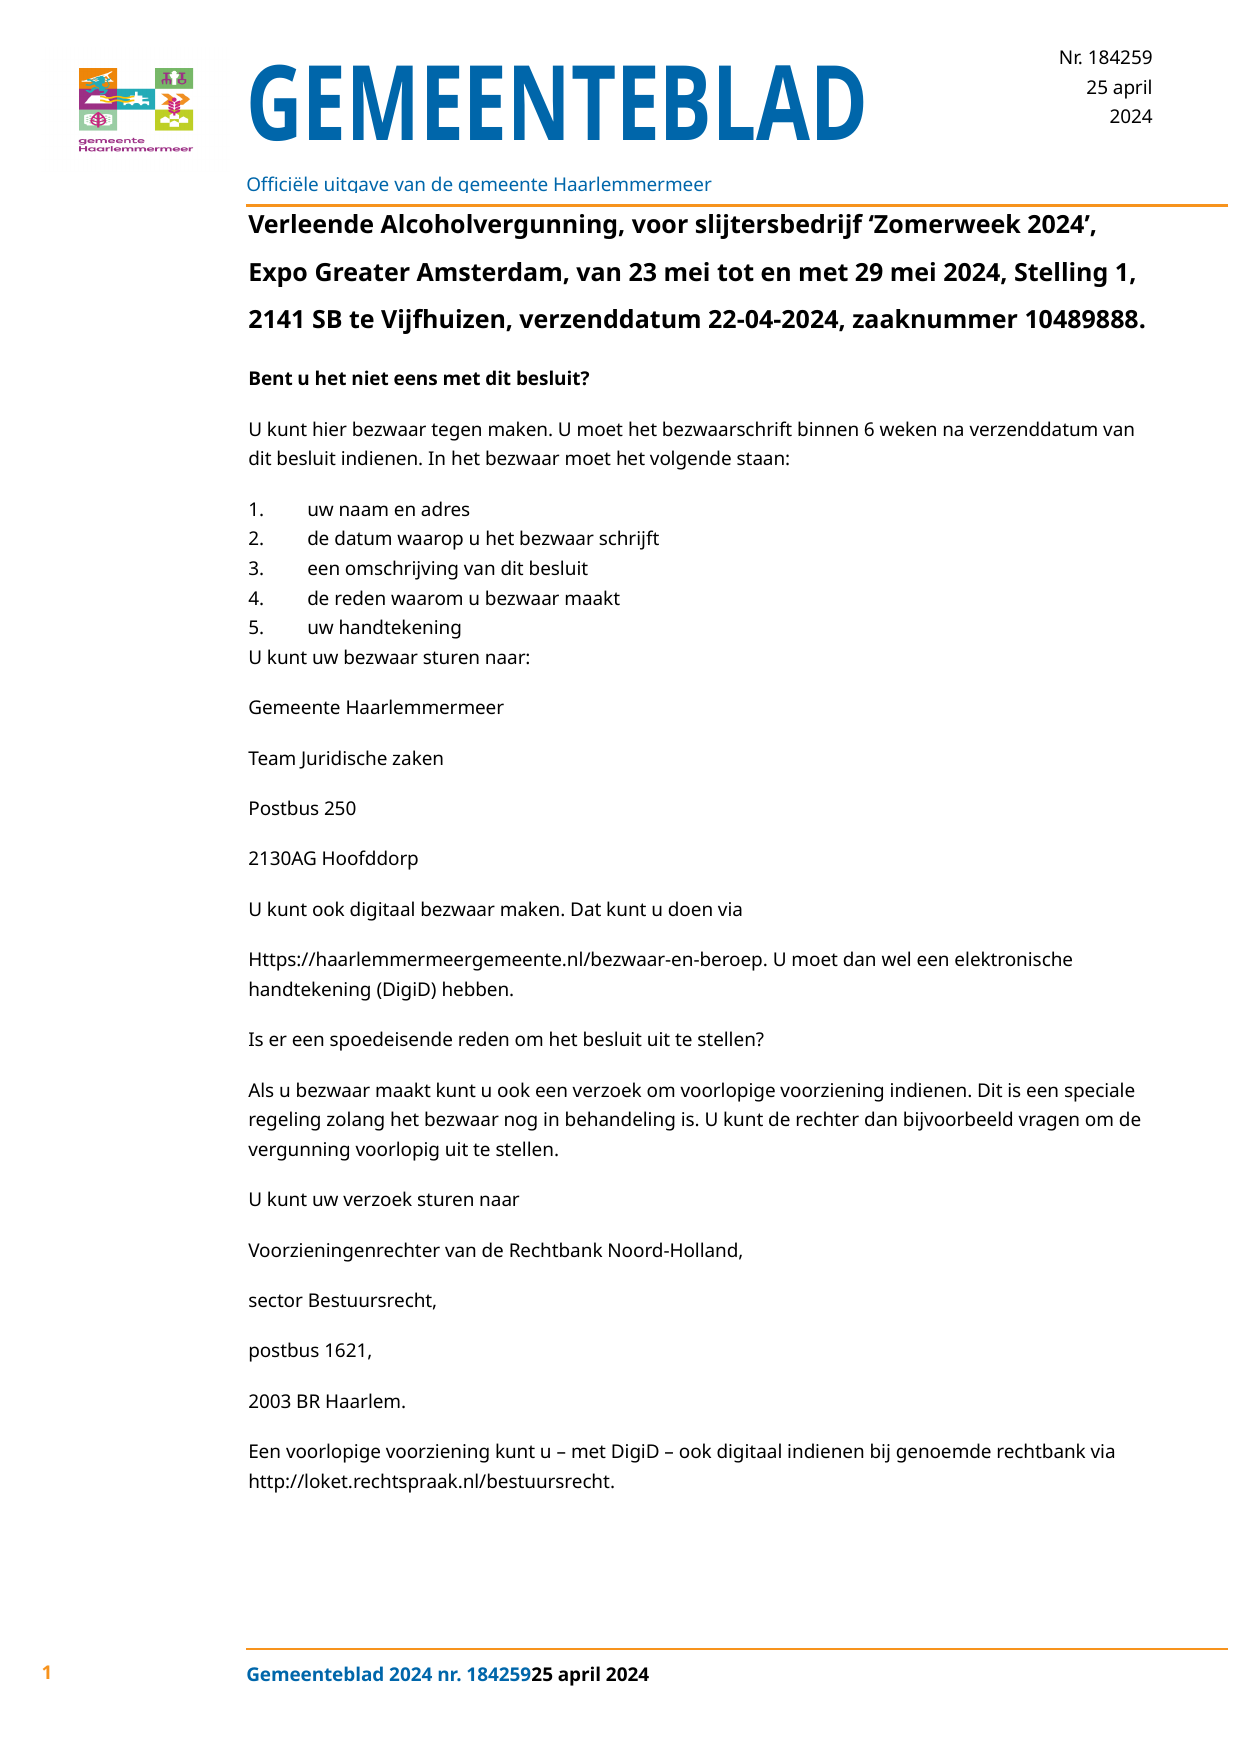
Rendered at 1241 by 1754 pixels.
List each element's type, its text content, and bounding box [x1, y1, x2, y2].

text Voorzieningenrechter van de Rechtbank Noord-Holland, [248, 1237, 1152, 1262]
text 2003 BR Haarlem. [248, 1388, 1152, 1414]
text Een voorlopige voorziening kunt u – met DigiD – ook digitaal indienen bij genoemde rechtbank via http://loket.rechtspraak.nl/bestuursrecht. [248, 1438, 1152, 1494]
text Als u bezwaar maakt kunt u ook een verzoek om voorlopige voorziening indienen. Dit is een speciale regeling zolang het bezwaar nog in behandeling is. U kunt de rechter dan bijvoorbeeld vragen om de vergunning voorlopig uit te stellen. [248, 1077, 1152, 1162]
list uw naam en adres [248, 496, 1152, 522]
list uw handtekening [248, 614, 1152, 640]
text postbus 1621, [248, 1338, 1152, 1363]
text 2130AG Hoofddorp [248, 846, 1152, 871]
text U kunt hier bezwaar tegen maken. U moet het bezwaarschrift binnen 6 weken na verzenddatum van dit besluit indienen. In het bezwaar moet het volgende staan: [248, 416, 1152, 471]
text Gemeente Haarlemmermeer [248, 694, 1152, 720]
text Team Juridische zaken [248, 745, 1152, 770]
text Postbus 250 [248, 795, 1152, 821]
text Bent u het niet eens met dit besluit? [248, 366, 1152, 391]
list de datum waarop u het bezwaar schrijft [248, 526, 1152, 551]
text Verleende Alcoholvergunning, voor slijtersbedrijf ‘Zomerweek 2024’, Expo Greater Amsterdam, van 23 mei tot en met 29 mei 2024, Stelling 1, 2141 SB te Vijfhuizen, verzenddatum 22-04-2024, zaaknummer 10489888. [248, 207, 1152, 336]
text U kunt ook digitaal bezwaar maken. Dat kunt u doen via [248, 896, 1152, 922]
list een omschrijving van dit besluit [248, 555, 1152, 581]
text Https://haarlemmermeergemeente.nl/bezwaar-en-beroep. U moet dan wel een elektronische handtekening (DigiD) hebben. [248, 946, 1152, 1002]
text U kunt uw verzoek sturen naar [248, 1186, 1152, 1212]
text sector Bestuursrecht, [248, 1287, 1152, 1313]
text U kunt uw bezwaar sturen naar: [248, 644, 1152, 669]
list de reden waarom u bezwaar maakt [248, 585, 1152, 610]
text Is er een spoedeisende reden om het besluit uit te stellen? [248, 1026, 1152, 1052]
picture [41, 47, 231, 172]
